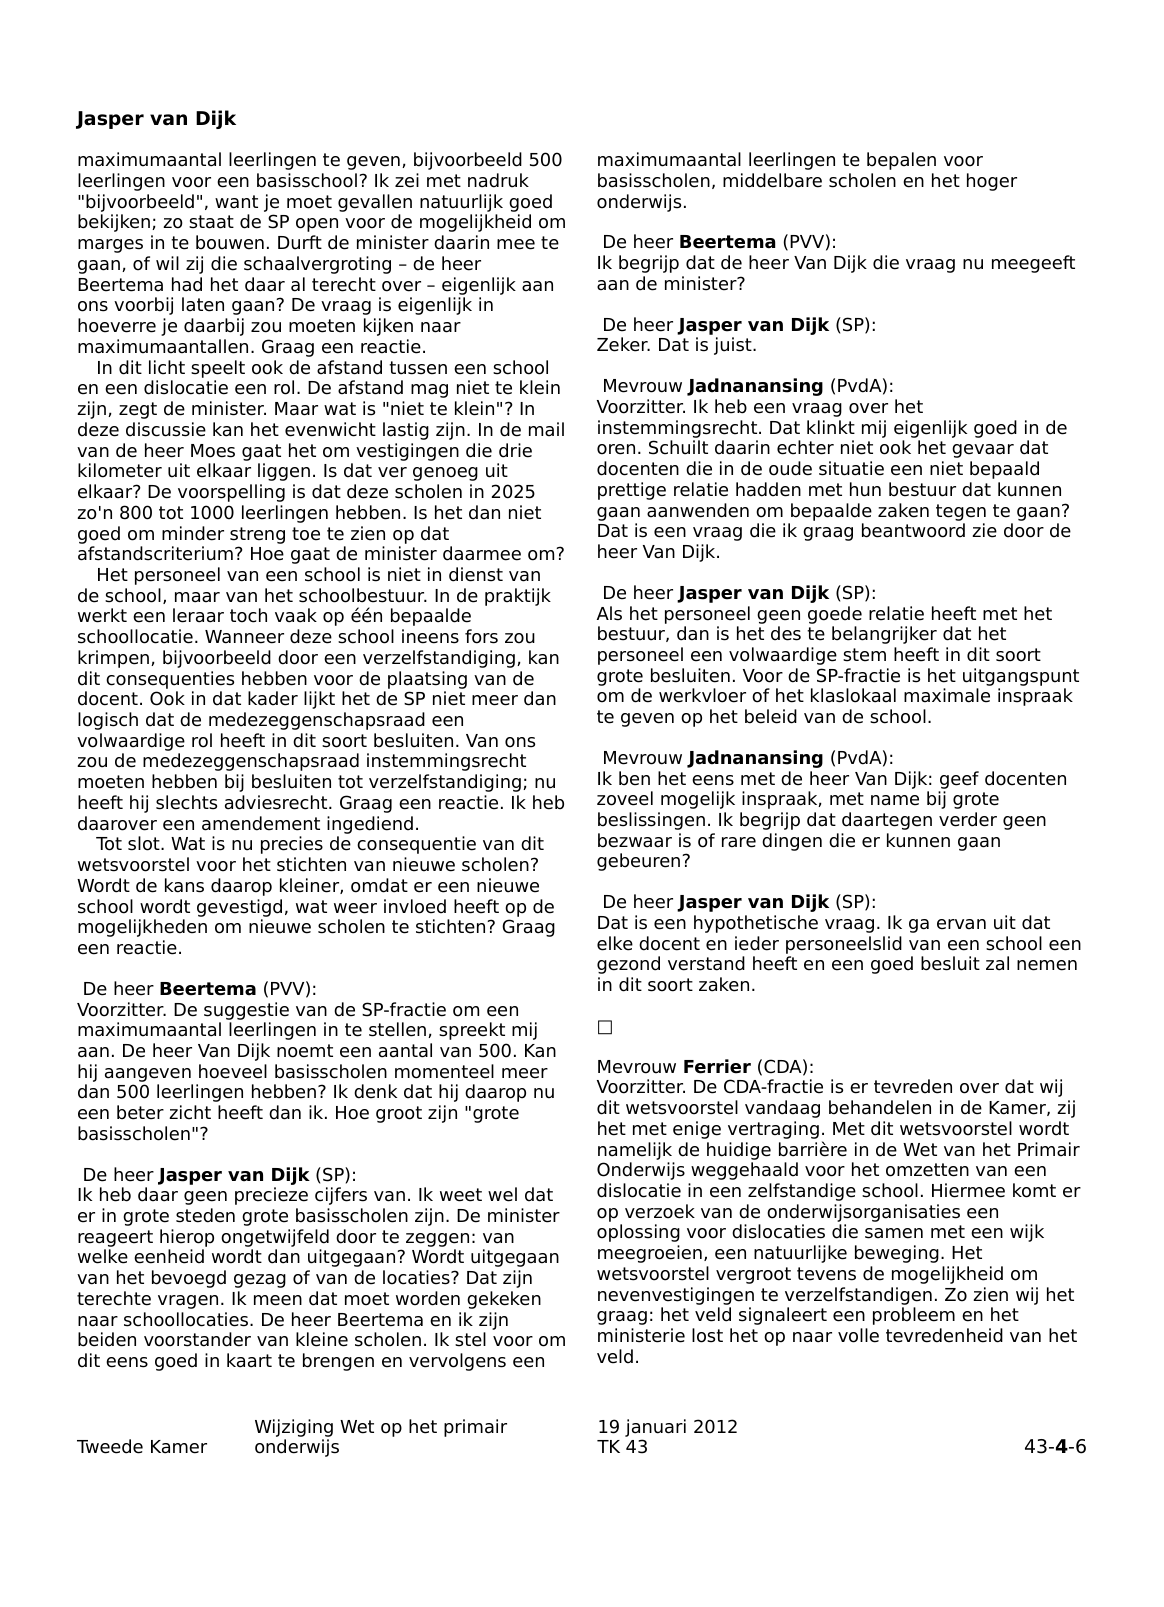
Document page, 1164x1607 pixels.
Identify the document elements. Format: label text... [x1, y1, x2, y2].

text □ [596, 1016, 1087, 1036]
text De heer Beertema (PVV): [596, 232, 1087, 253]
text Mevrouw Jadnanansing (PvdA): [596, 376, 1087, 397]
text maximumaantal leerlingen te bepalen voor basisscholen, middelbare scholen en het hoger onderwijs. [596, 150, 1087, 212]
text De heer Jasper van Dijk (SP): [596, 314, 1087, 335]
text De heer Beertema (PVV): [77, 979, 567, 999]
text Zeker. Dat is juist. [596, 335, 1087, 356]
text Voorzitter. De CDA-fractie is er tevreden over dat wij dit wetsvoorstel vandaag behandelen in de Kamer, zij het met enige vertraging. Met dit wetsvoorstel wordt namelijk de huidige barrière in de Wet van het Primair Onderwijs weggehaald voor het omzetten van een dislocatie in een zelfstandige school. Hiermee komt er op verzoek van de onderwijsorganisaties een oplossing voor dislocaties die samen met een wijk meegroeien, een natuurlijke beweging. Het wetsvoorstel vergroot tevens de mogelijkheid om nevenvestigingen te verzelfstandigen. Zo zien wij het graag: het veld signaleert een probleem en het ministerie lost het op naar volle tevredenheid van het veld. [596, 1077, 1087, 1367]
text De heer Jasper van Dijk (SP): [77, 1164, 567, 1185]
text Mevrouw Ferrier (CDA): [596, 1056, 1087, 1077]
text Als het personeel geen goede relatie heeft met het bestuur, dan is het des te belangrijker dat het personeel een volwaardige stem heeft in dit soort grote besluiten. Voor de SP-fractie is het uitgangspunt om de werkvloer of het klaslokaal maximale inspraak te geven op het beleid van de school. [596, 603, 1087, 728]
text Tot slot. Wat is nu precies de consequentie van dit wetsvoorstel voor het stichten van nieuwe scholen? Wordt de kans daarop kleiner, omdat er een nieuwe school wordt gevestigd, wat weer invloed heeft op de mogelijkheden om nieuwe scholen te stichten? Graag een reactie. [77, 834, 567, 959]
text Ik begrijp dat de heer Van Dijk die vraag nu meegeeft aan de minister? [596, 253, 1087, 294]
text Ik ben het eens met de heer Van Dijk: geef docenten zoveel mogelijk inspraak, met name bij grote beslissingen. Ik begrijp dat daartegen verder geen bezwaar is of rare dingen die er kunnen gaan gebeuren? [596, 768, 1087, 872]
text Voorzitter. De suggestie van de SP-fractie om een maximumaantal leerlingen in te stellen, spreekt mij aan. De heer Van Dijk noemt een aantal van 500. Kan hij aangeven hoeveel basisscholen momenteel meer dan 500 leerlingen hebben? Ik denk dat hij daarop nu een beter zicht heeft dan ik. Hoe groot zijn "grote basisscholen"? [77, 999, 567, 1144]
text Dat is een hypothetische vraag. Ik ga ervan uit dat elke docent en ieder personeelslid van een school een gezond verstand heeft en een goed besluit zal nemen in dit soort zaken. [596, 913, 1087, 996]
text In dit licht speelt ook de afstand tussen een school en een dislocatie een rol. De afstand mag niet te klein zijn, zegt de minister. Maar wat is "niet te klein"? In deze discussie kan het evenwicht lastig zijn. In de mail van de heer Moes gaat het om vestigingen die drie kilometer uit elkaar liggen. Is dat ver genoeg uit elkaar? De voorspelling is dat deze scholen in 2025 zo'n 800 tot 1000 leerlingen hebben. Is het dan niet goed om minder streng toe te zien op dat afstandscriterium? Hoe gaat de minister daarmee om? [77, 357, 567, 565]
text Ik heb daar geen precieze cijfers van. Ik weet wel dat er in grote steden grote basisscholen zijn. De minister reageert hierop ongetwijfeld door te zeggen: van welke eenheid wordt dan uitgegaan? Wordt uitgegaan van het bevoegd gezag of van de locaties? Dat zijn terechte vragen. Ik meen dat moet worden gekeken naar schoollocaties. De heer Beertema en ik zijn beiden voorstander van kleine scholen. Ik stel voor om dit eens goed in kaart te brengen en vervolgens een [77, 1185, 567, 1372]
text Mevrouw Jadnanansing (PvdA): [596, 748, 1087, 768]
text De heer Jasper van Dijk (SP): [596, 583, 1087, 603]
text Voorzitter. Ik heb een vraag over het instemmingsrecht. Dat klinkt mij eigenlijk goed in de oren. Schuilt daarin echter niet ook het gevaar dat docenten die in de oude situatie een niet bepaald prettige relatie hadden met hun bestuur dat kunnen gaan aanwenden om bepaalde zaken tegen te gaan? Dat is een vraag die ik graag beantwoord zie door de heer Van Dijk. [596, 397, 1087, 563]
text Het personeel van een school is niet in dienst van de school, maar van het schoolbestuur. In de praktijk werkt een leraar toch vaak op één bepaalde schoollocatie. Wanneer deze school ineens fors zou krimpen, bijvoorbeeld door een verzelfstandiging, kan dit consequenties hebben voor de plaatsing van de docent. Ook in dat kader lijkt het de SP niet meer dan logisch dat de medezeggenschapsraad een volwaardige rol heeft in dit soort besluiten. Van ons zou de medezeggenschapsraad instemmingsrecht moeten hebben bij besluiten tot verzelfstandiging; nu heeft hij slechts adviesrecht. Graag een reactie. Ik heb daarover een amendement ingediend. [77, 565, 567, 834]
text De heer Jasper van Dijk (SP): [596, 892, 1087, 913]
text maximumaantal leerlingen te geven, bijvoorbeeld 500 leerlingen voor een basisschool? Ik zei met nadruk "bijvoorbeeld", want je moet gevallen natuurlijk goed bekijken; zo staat de SP open voor de mogelijkheid om marges in te bouwen. Durft de minister daarin mee te gaan, of wil zij die schaalvergroting – de heer Beertema had het daar al terecht over – eigenlijk aan ons voorbij laten gaan? De vraag is eigenlijk in hoeverre je daarbij zou moeten kijken naar maximumaantallen. Graag een reactie. [77, 150, 567, 357]
